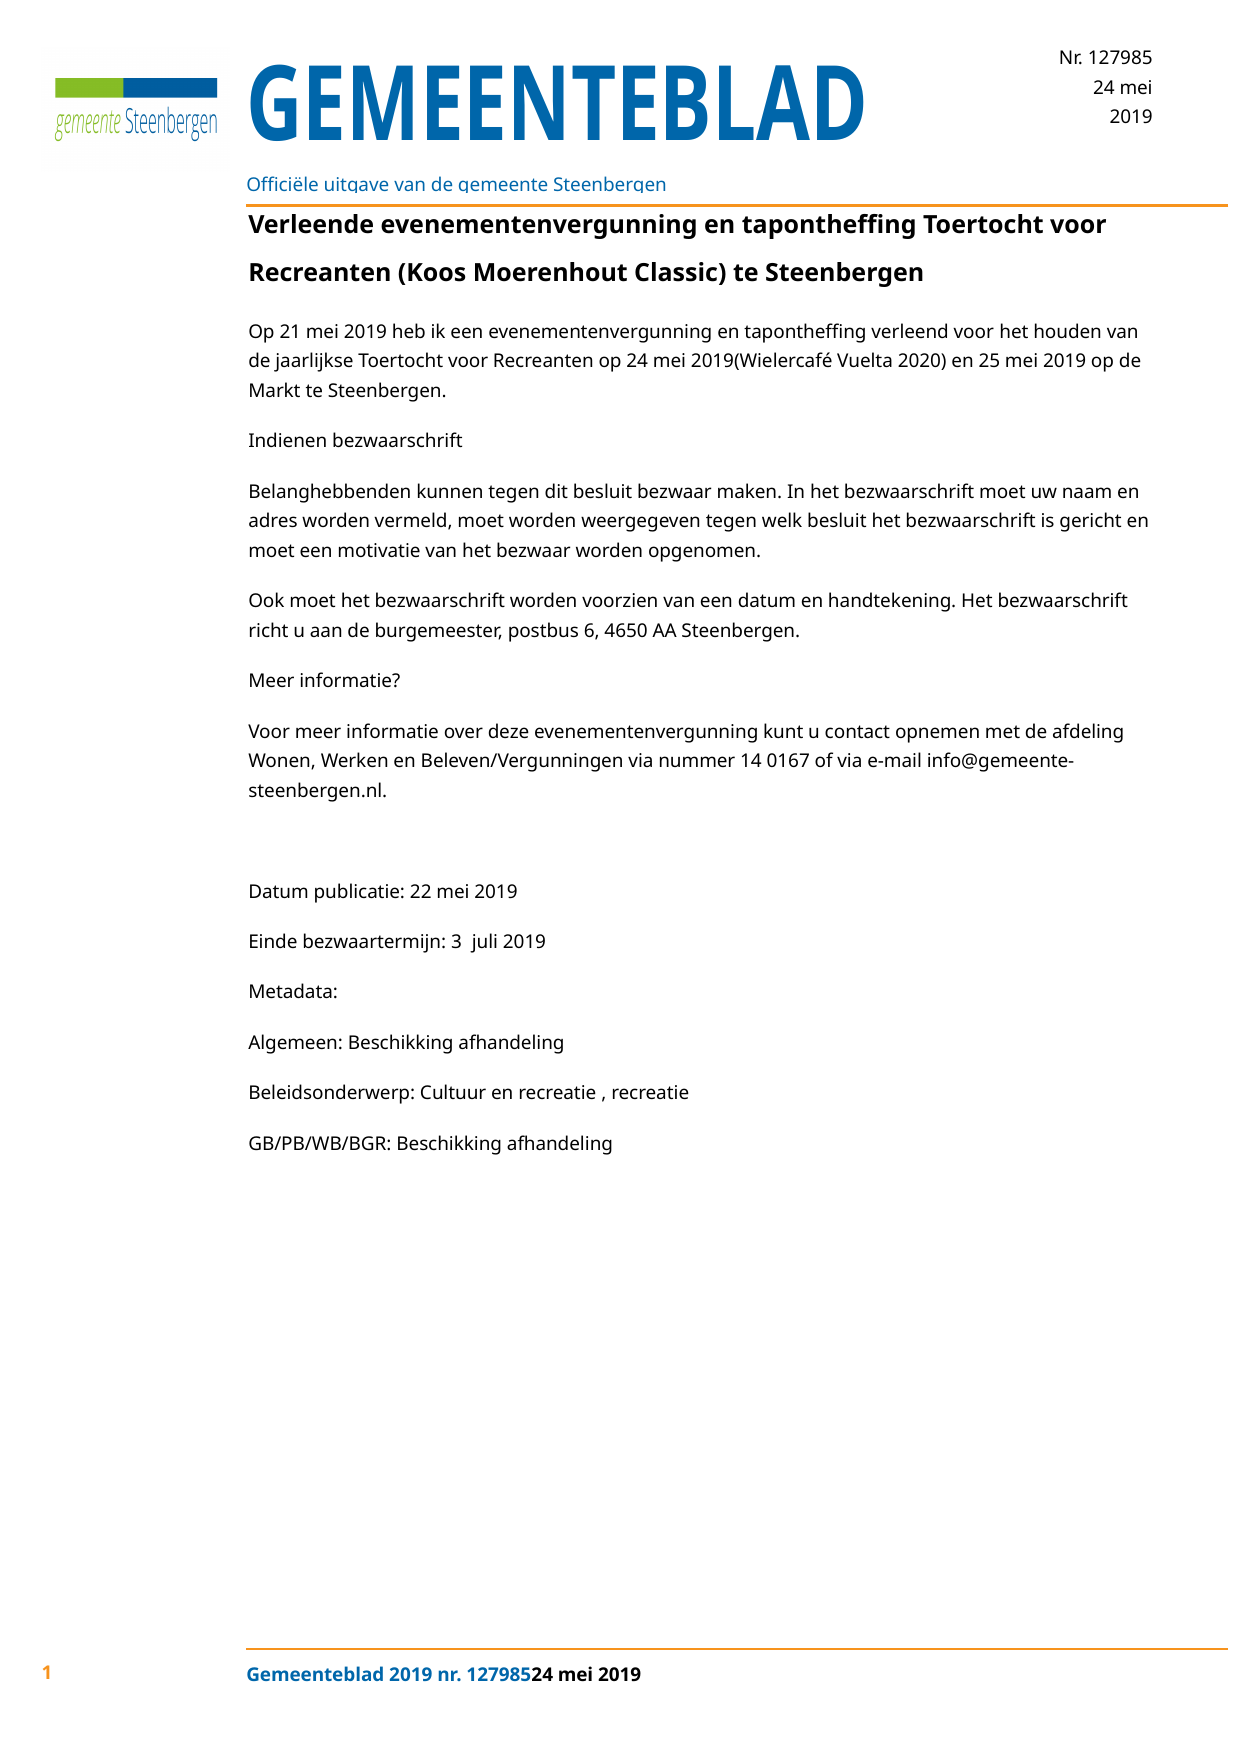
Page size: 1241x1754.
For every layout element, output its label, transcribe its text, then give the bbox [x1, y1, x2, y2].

text GB/PB/WB/BGR: Beschikking afhandeling [248, 1130, 1152, 1156]
text Op 21 mei 2019 heb ik een evenementenvergunning en tapontheffing verleend voor het houden van de jaarlijkse Toertocht voor Recreanten op 24 mei 2019(Wielercafé Vuelta 2020) en 25 mei 2019 op de Markt te Steenbergen. [248, 318, 1152, 403]
text Meer informatie? [248, 667, 1152, 693]
text Datum publicatie: 22 mei 2019 [248, 878, 1152, 904]
text Einde bezwaartermijn: 3 juli 2019 [248, 928, 1152, 954]
text Metadata: [248, 979, 1152, 1004]
text Belanghebbenden kunnen tegen dit besluit bezwaar maken. In het bezwaarschrift moet uw naam en adres worden vermeld, moet worden weergegeven tegen welk besluit het bezwaarschrift is gericht en moet een motivatie van het bezwaar worden opgenomen. [248, 478, 1152, 563]
text Algemeen: Beschikking afhandeling [248, 1029, 1152, 1055]
text ­ [248, 827, 1152, 853]
picture [41, 47, 231, 172]
text Beleidsonderwerp: Cultuur en recreatie , recreatie [248, 1079, 1152, 1105]
text Verleende evenementenvergunning en tapontheffing Toertocht voor Recreanten (Koos Moerenhout Classic) te Steenbergen [248, 207, 1152, 288]
text Voor meer informatie over deze evenementenvergunning kunt u contact opnemen met de afdeling Wonen, Werken en Beleven/Vergunningen via nummer 14 0167 of via e-mail info@gemeente-steenbergen.nl. [248, 718, 1152, 803]
text Indienen bezwaarschrift [248, 427, 1152, 453]
text Ook moet het bezwaarschrift worden voorzien van een datum en handtekening. Het bezwaarschrift richt u aan de burgemeester, postbus 6, 4650 AA Steenbergen. [248, 587, 1152, 643]
